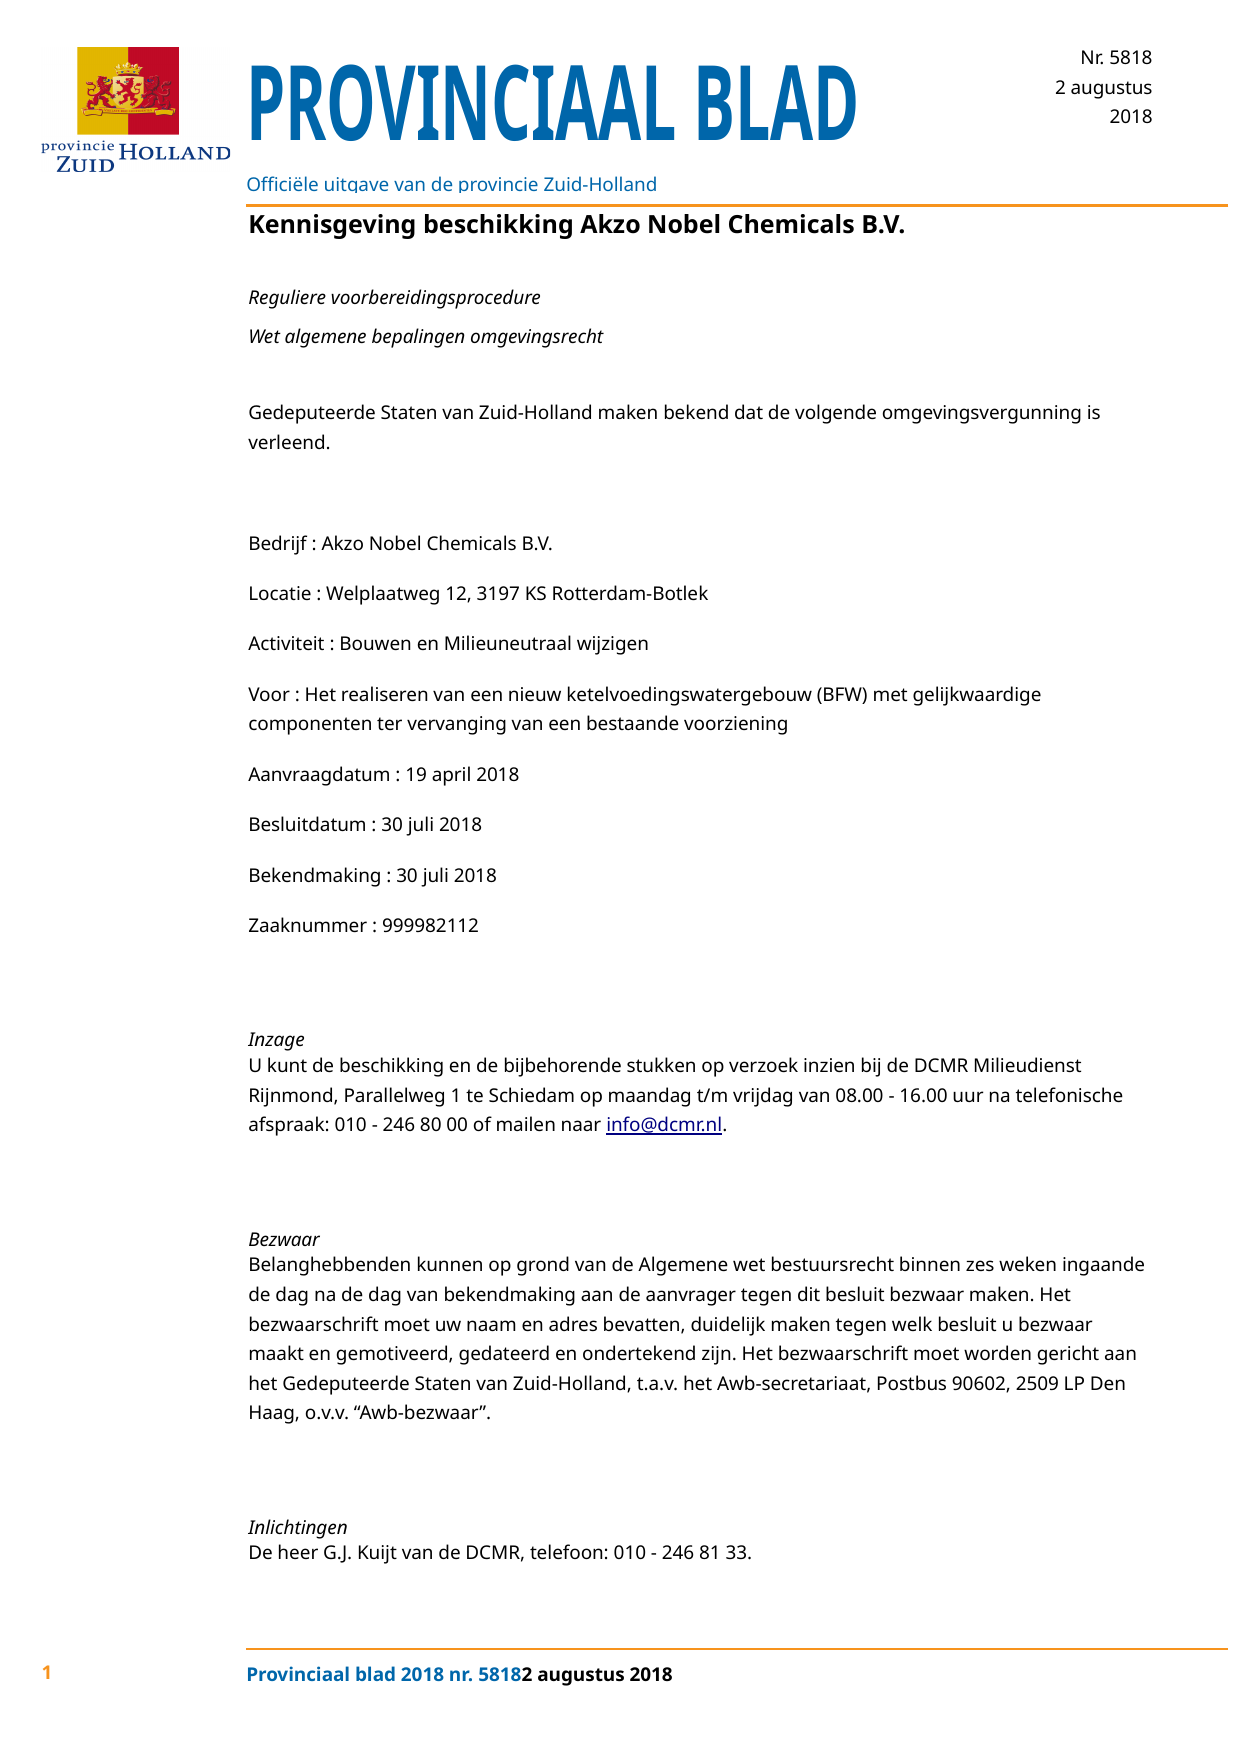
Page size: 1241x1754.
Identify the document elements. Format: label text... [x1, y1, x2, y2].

text Activiteit : Bouwen en Milieuneutraal wijzigen [248, 631, 1152, 656]
text Zaaknummer : 999982112 [248, 912, 1152, 938]
text Kennisgeving beschikking Akzo Nobel Chemicals B.V. [248, 207, 1152, 241]
text Belanghebbenden kunnen op grond van de Algemene wet bestuursrecht binnen zes weken ingaande de dag na de dag van bekendmaking aan de aanvrager tegen dit besluit bezwaar maken. Het bezwaarschrift moet uw naam en adres bevatten, duidelijk maken tegen welk besluit u bezwaar maakt en gemotiveerd, gedateerd en ondertekend zijn. Het bezwaarschrift moet worden gericht aan het Gedeputeerde Staten van Zuid-Holland, t.a.v. het Awb-secretariaat, Postbus 90602, 2509 LP Den Haag, o.v.v. “Awb-bezwaar”. [248, 1252, 1152, 1425]
text Locatie : Welplaatweg 12, 3197 KS Rotterdam-Botlek [248, 580, 1152, 606]
text Inzage [248, 1027, 1152, 1052]
text De heer G.J. Kuijt van de DCMR, telefoon: 010 - 246 81 33. [248, 1539, 1152, 1565]
text Bedrijf : Akzo Nobel Chemicals B.V. [248, 530, 1152, 555]
picture [41, 47, 231, 172]
text Gedeputeerde Staten van Zuid-Holland maken bekend dat de volgende omgevingsvergunning is verleend. [248, 399, 1152, 454]
text Bezwaar [248, 1226, 1152, 1252]
text Besluitdatum : 30 juli 2018 [248, 811, 1152, 837]
text Reguliere voorbereidingsprocedure [248, 284, 1152, 309]
text U kunt de beschikking en de bijbehorende stukken op verzoek inzien bij de DCMR Milieudienst Rijnmond, Parallelweg 1 te Schiedam op maandag t/m vrijdag van 08.00 - 16.00 uur na telefonische afspraak: 010 - 246 80 00 of mailen naar info@dcmr.nl. [248, 1052, 1152, 1137]
text Bekendmaking : 30 juli 2018 [248, 862, 1152, 887]
text Wet algemene bepalingen omgevingsrecht [248, 323, 1152, 349]
text Inlichtingen [248, 1514, 1152, 1539]
text Aanvraagdatum : 19 april 2018 [248, 761, 1152, 787]
text Voor : Het realiseren van een nieuw ketelvoedingswatergebouw (BFW) met gelijkwaardige componenten ter vervanging van een bestaande voorziening [248, 681, 1152, 736]
